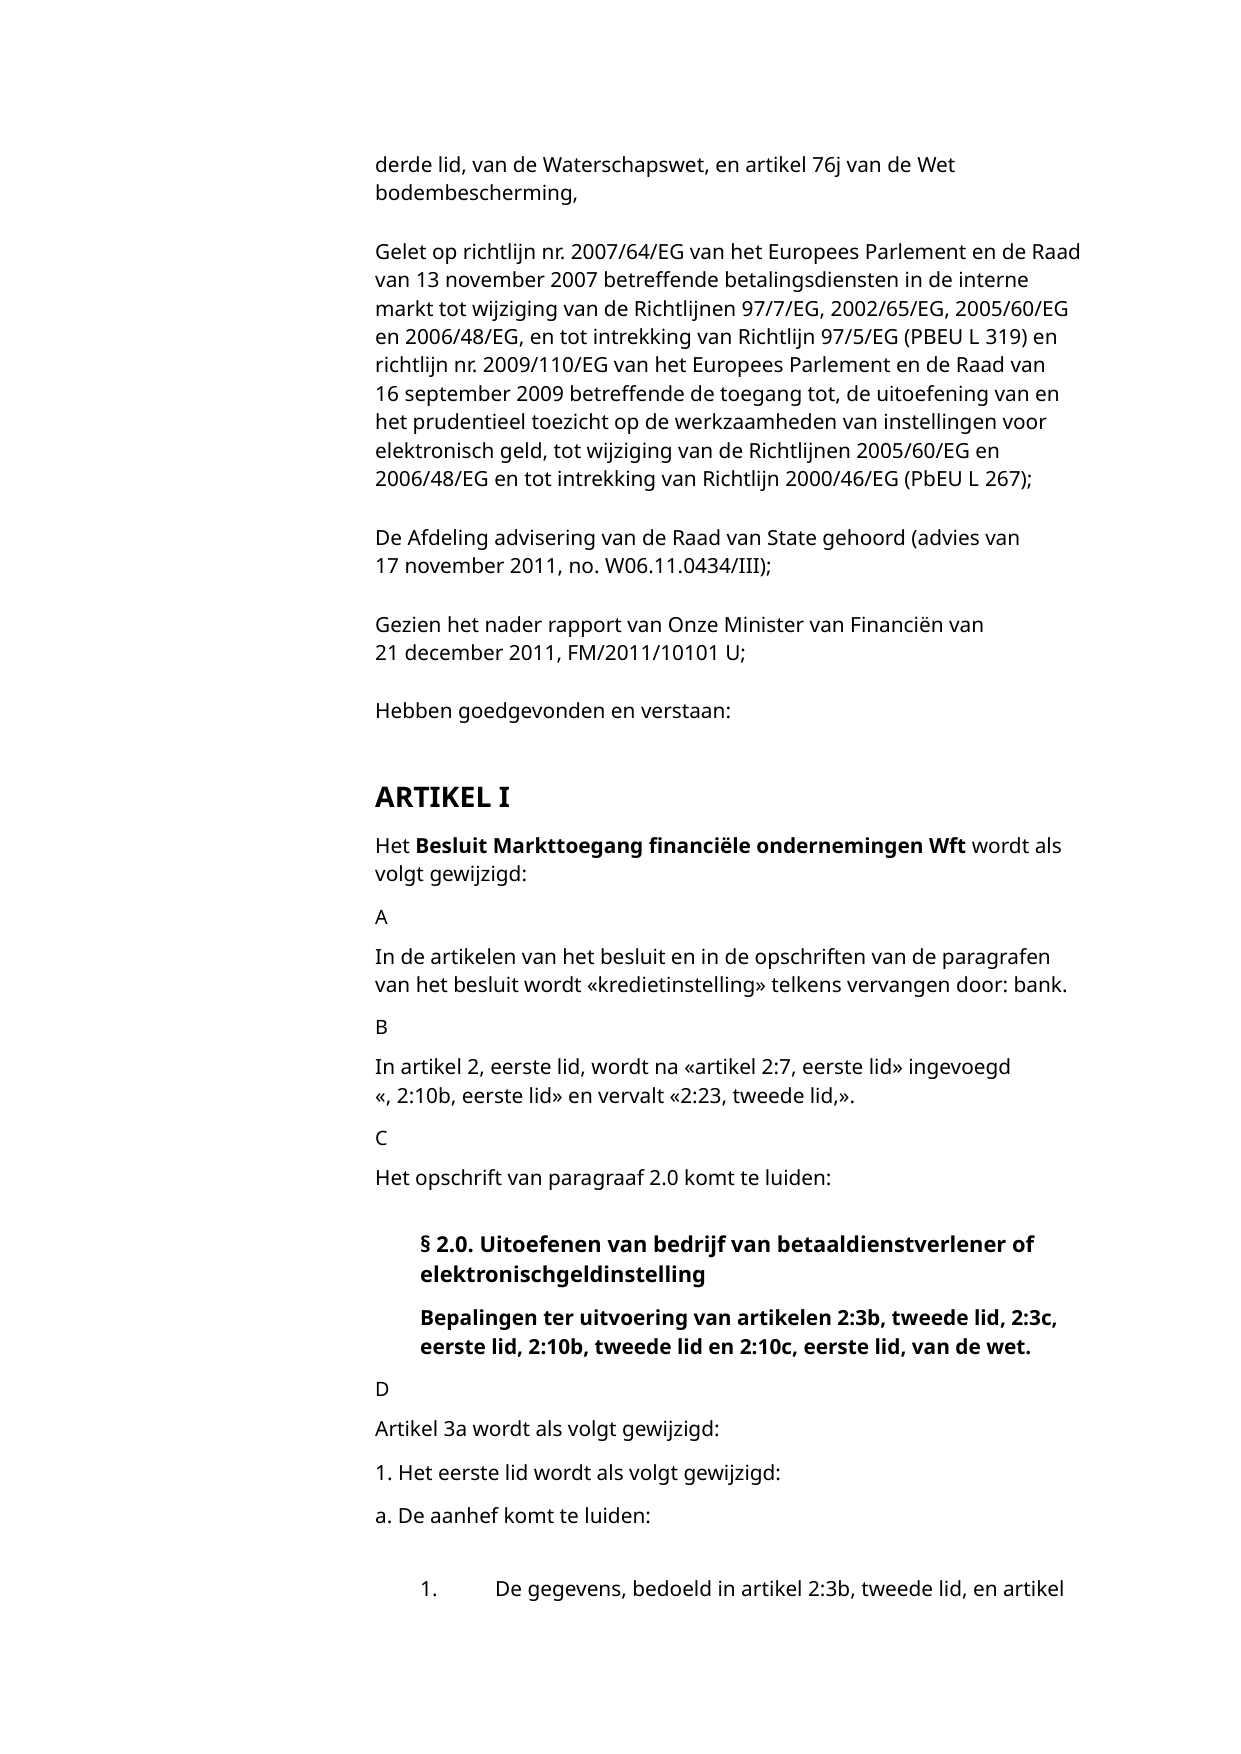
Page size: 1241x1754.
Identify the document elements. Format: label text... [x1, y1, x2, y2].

text D [375, 1375, 1090, 1402]
text In de artikelen van het besluit en in de opschriften van de paragrafen van het besluit wordt «kredietinstelling» telkens vervangen door: bank. [375, 942, 1090, 999]
text C [375, 1124, 1090, 1151]
list De gegevens, bedoeld in artikel 2:3b, tweede lid, en artikel [420, 1574, 1090, 1603]
text B [375, 1014, 1090, 1041]
text Gezien het nader rapport van Onze Minister van Financiën van 21 december 2011, FM/2011/10101 U; [375, 610, 1090, 667]
text 1. Het eerste lid wordt als volgt gewijzigd: [375, 1458, 1090, 1486]
subtitle § 2.0. Uitoefenen van bedrijf van betaaldienstverlener of elektronischgeldinstelling [420, 1229, 1090, 1288]
text In artikel 2, eerste lid, wordt na «artikel 2:7, eerste lid» ingevoegd «, 2:10b, eerste lid» en vervalt «2:23, tweede lid,». [375, 1052, 1090, 1109]
text Het opschrift van paragraaf 2.0 komt te luiden: [375, 1163, 1090, 1191]
text Bepalingen ter uitvoering van artikelen 2:3b, tweede lid, 2:3c, eerste lid, 2:10b, tweede lid en 2:10c, eerste lid, van de wet. [420, 1303, 1090, 1360]
text Artikel 3a wordt als volgt gewijzigd: [375, 1414, 1090, 1443]
subtitle ARTIKEL I [375, 777, 1090, 816]
text De Afdeling advisering van de Raad van State gehoord (advies van 17 november 2011, no. W06.11.0434/III); [375, 523, 1090, 580]
text Gelet op richtlijn nr. 2007/64/EG van het Europees Parlement en de Raad van 13 november 2007 betreffende betalingsdiensten in de interne markt tot wijziging van de Richtlijnen 97/7/EG, 2002/65/EG, 2005/60/EG en 2006/48/EG, en tot intrekking van Richtlijn 97/5/EG (PBEU L 319) en richtlijn nr. 2009/110/EG van het Europees Parlement en de Raad van 16 september 2009 betreffende de toegang tot, de uitoefening van en het prudentieel toezicht op de werkzaamheden van instellingen voor elektronisch geld, tot wijziging van de Richtlijnen 2005/60/EG en 2006/48/EG en tot intrekking van Richtlijn 2000/46/EG (PbEU L 267); [375, 237, 1090, 493]
text Hebben goedgevonden en verstaan: [375, 697, 1090, 725]
text A [375, 903, 1090, 930]
text Het Besluit Markttoegang financiële ondernemingen Wft wordt als volgt gewijzigd: [375, 831, 1090, 888]
text a. De aanhef komt te luiden: [375, 1501, 1090, 1529]
text derde lid, van de Waterschapswet, en artikel 76j van de Wet bodembescherming, [375, 150, 1090, 207]
